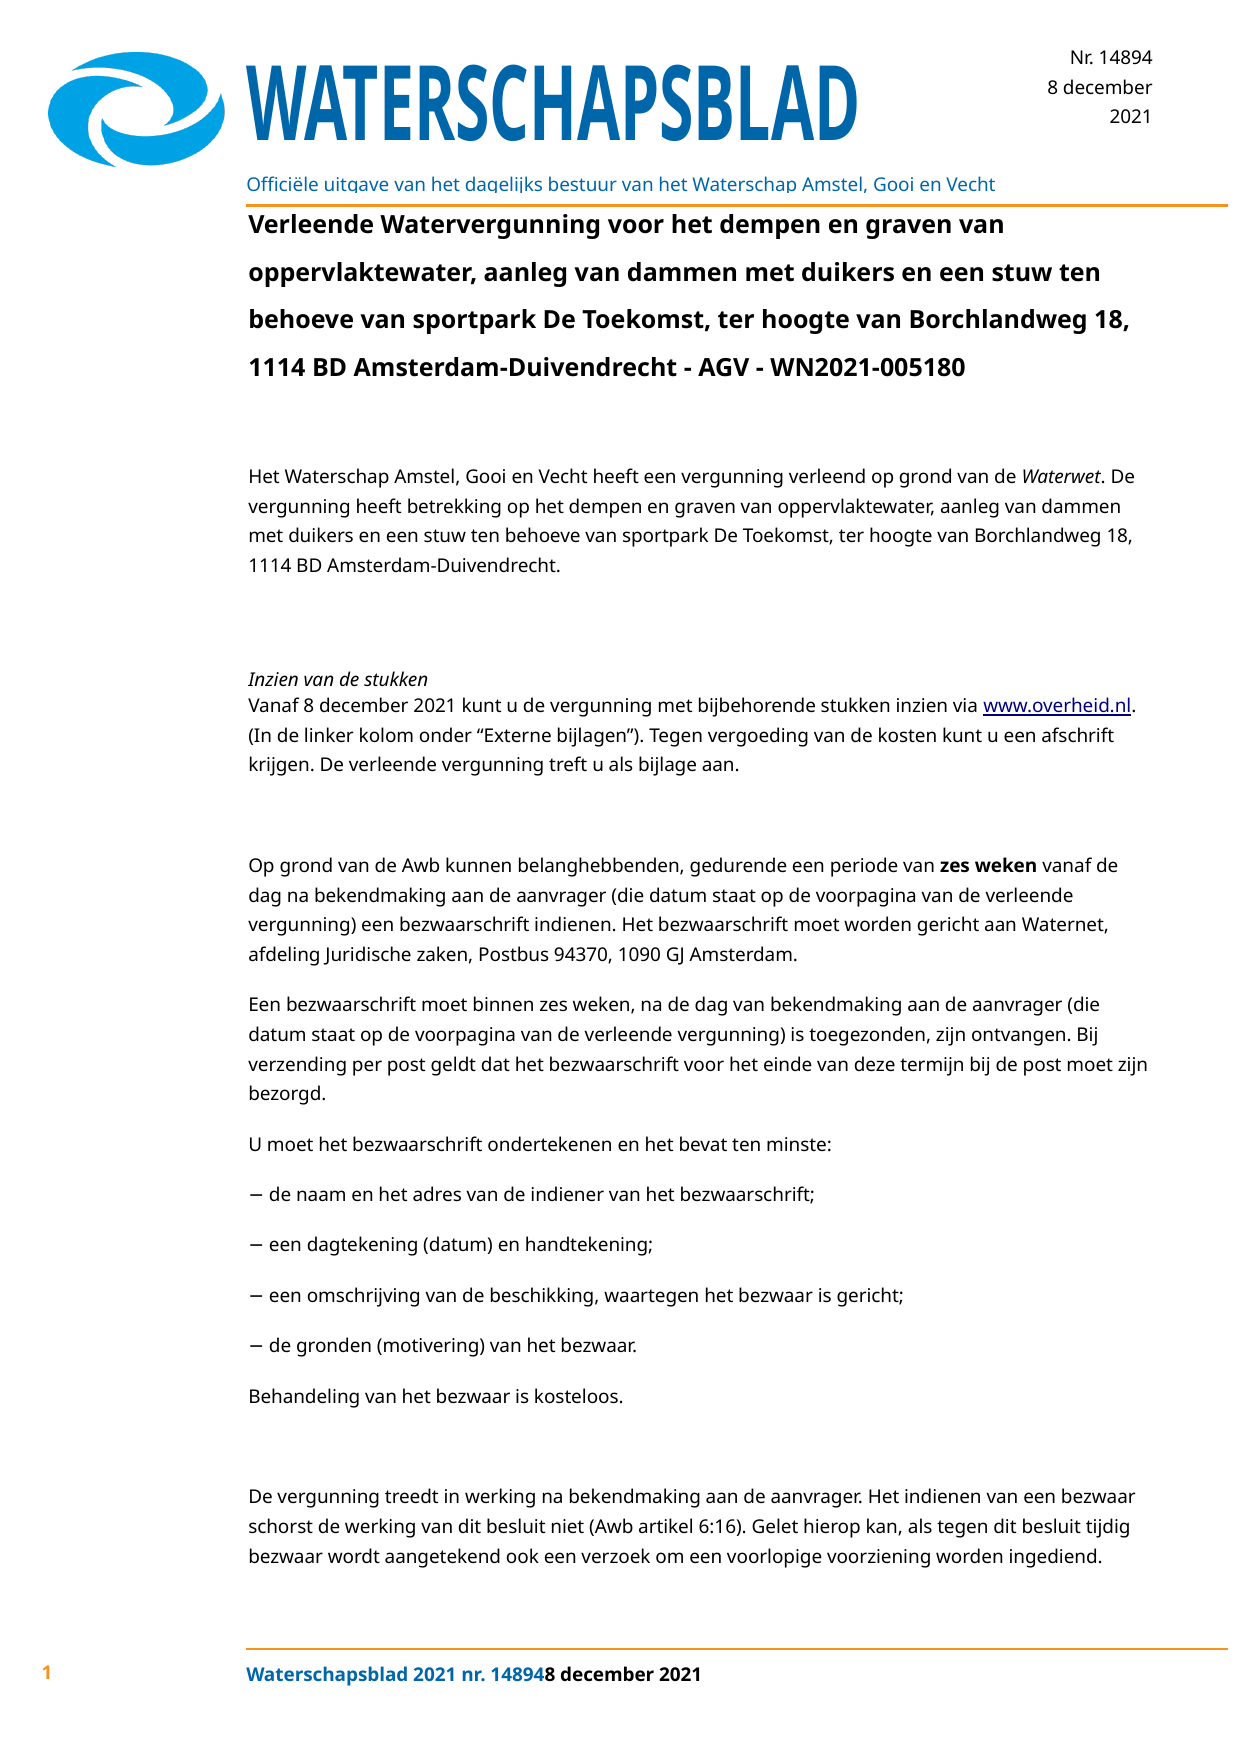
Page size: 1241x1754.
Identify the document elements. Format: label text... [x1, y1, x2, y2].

text − de naam en het adres van de indiener van het bezwaarschrift; [248, 1181, 1152, 1207]
text − een omschrijving van de beschikking, waartegen het bezwaar is gericht; [248, 1282, 1152, 1308]
text Het Waterschap Amstel, Gooi en Vecht heeft een vergunning verleend op grond van de Waterwet. De vergunning heeft betrekking op het dempen en graven van oppervlaktewater, aanleg van dammen met duikers en een stuw ten behoeve van sportpark De Toekomst, ter hoogte van Borchlandweg 18, 1114 BD Amsterdam-Duivendrecht. [248, 463, 1152, 578]
text De vergunning treedt in werking na bekendmaking aan de aanvrager. Het indienen van een bezwaar schorst de werking van dit besluit niet (Awb artikel 6:16). Gelet hierop kan, als tegen dit besluit tijdig bezwaar wordt aangetekend ook een verzoek om een voorlopige voorziening worden ingediend. [248, 1484, 1152, 1568]
text Inzien van de stukken [248, 667, 1152, 692]
picture [41, 47, 231, 172]
text − de gronden (motivering) van het bezwaar. [248, 1332, 1152, 1358]
text U moet het bezwaarschrift ondertekenen en het bevat ten minste: [248, 1131, 1152, 1156]
text Verleende Watervergunning voor het dempen en graven van oppervlaktewater, aanleg van dammen met duikers en een stuw ten behoeve van sportpark De Toekomst, ter hoogte van Borchlandweg 18, 1114 BD Amsterdam-Duivendrecht - AGV - WN2021-005180 [248, 207, 1152, 384]
text Een bezwaarschrift moet binnen zes weken, na de dag van bekendmaking aan de aanvrager (die datum staat op de voorpagina van de verleende vergunning) is toegezonden, zijn ontvangen. Bij verzending per post geldt dat het bezwaarschrift voor het einde van deze termijn bij de post moet zijn bezorgd. [248, 992, 1152, 1106]
text Vanaf 8 december 2021 kunt u de vergunning met bijbehorende stukken inzien via www.overheid.nl. (In de linker kolom onder “Externe bijlagen”). Tegen vergoeding van de kosten kunt u een afschrift krijgen. De verleende vergunning treft u als bijlage aan. [248, 692, 1152, 777]
text − een dagtekening (datum) en handtekening; [248, 1232, 1152, 1257]
text Op grond van de Awb kunnen belanghebbenden, gedurende een periode van zes weken vanaf de dag na bekendmaking aan de aanvrager (die datum staat op de voorpagina van de verleende vergunning) een bezwaarschrift indienen. Het bezwaarschrift moet worden gericht aan Waternet, afdeling Juridische zaken, Postbus 94370, 1090 GJ Amsterdam. [248, 852, 1152, 967]
text Behandeling van het bezwaar is kosteloos. [248, 1383, 1152, 1408]
